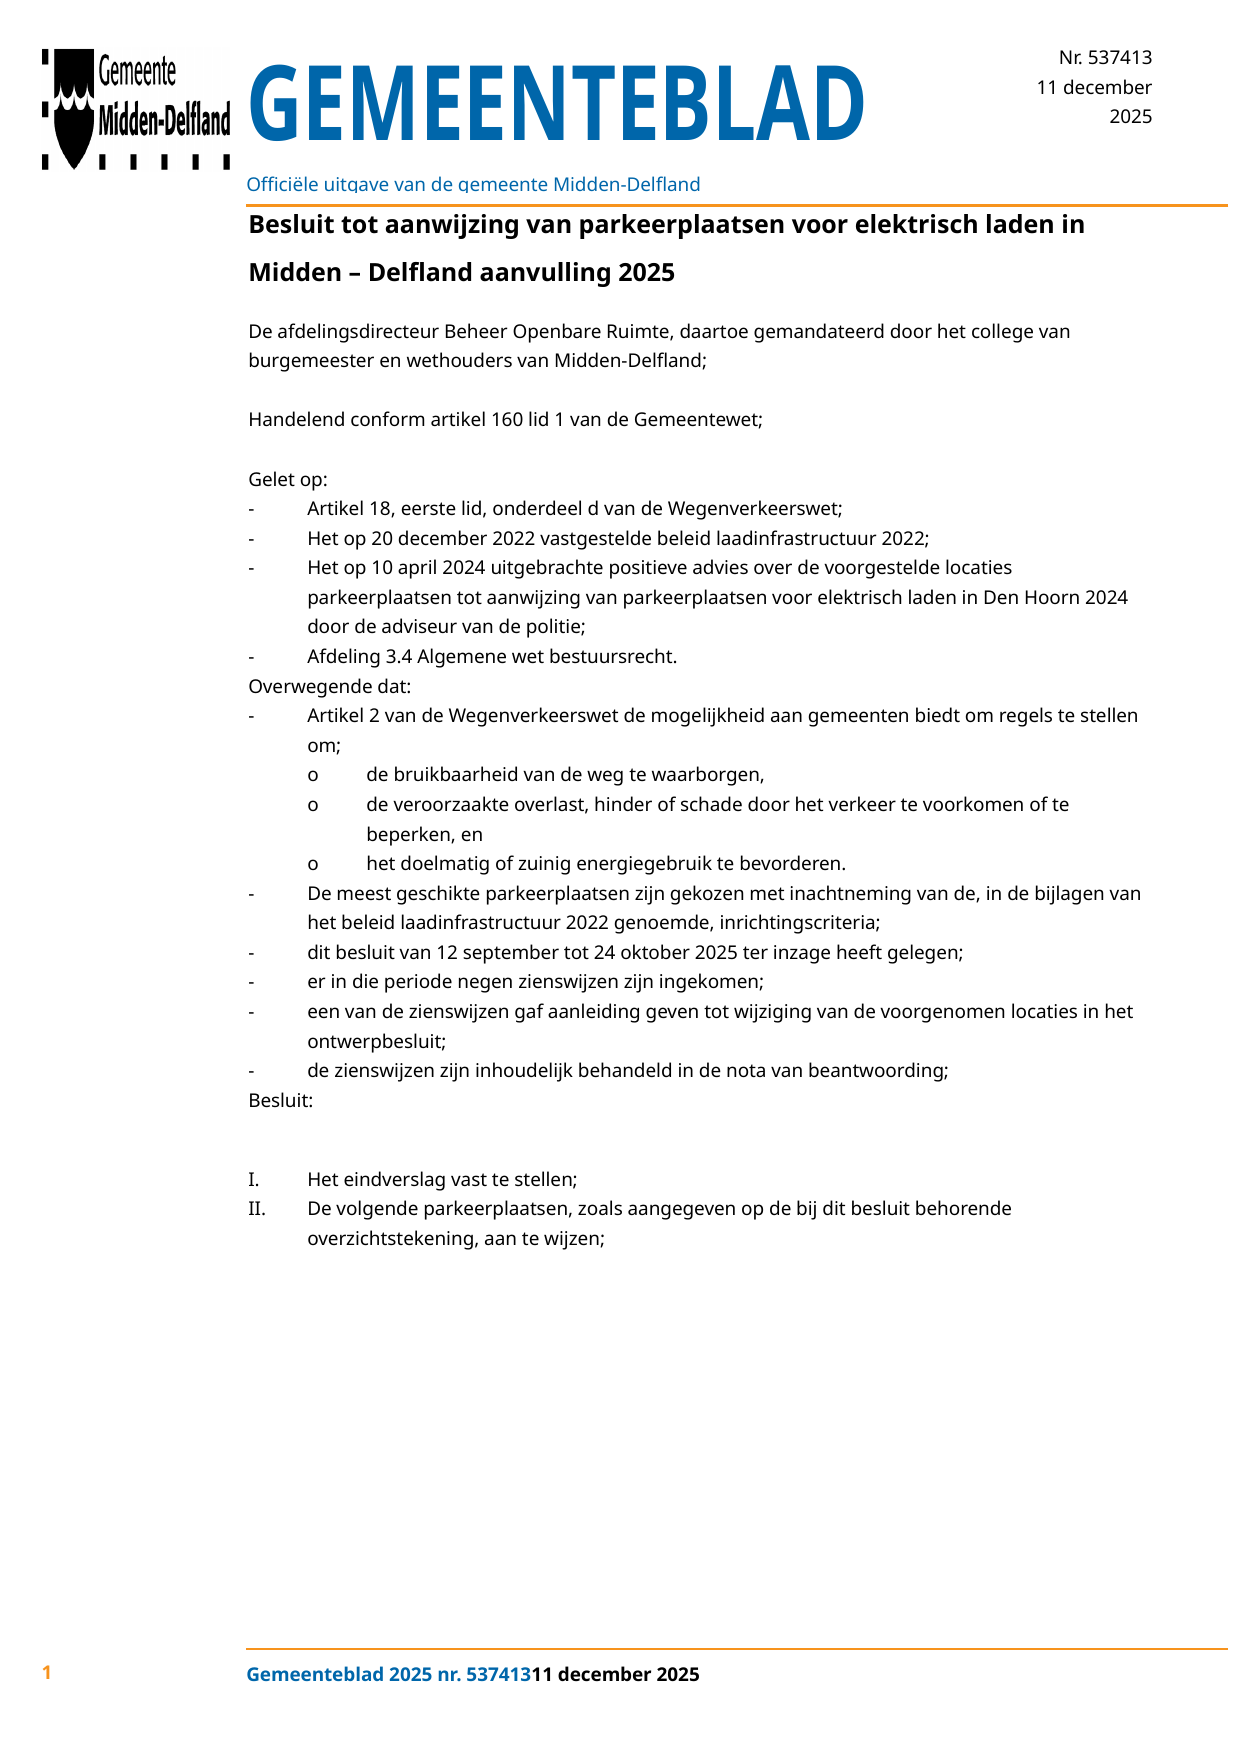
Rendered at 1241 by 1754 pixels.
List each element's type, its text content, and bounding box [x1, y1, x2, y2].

list dit besluit van 12 september tot 24 oktober 2025 ter inzage heeft gelegen; [248, 939, 1152, 965]
text Handelend conform artikel 160 lid 1 van de Gemeentewet; [248, 407, 1152, 432]
list De meest geschikte parkeerplaatsen zijn gekozen met inachtneming van de, in de bijlagen van het beleid laadinfrastructuur 2022 genoemde, inrichtingscriteria; [248, 880, 1152, 935]
list het doelmatig of zuinig energiegebruik te bevorderen. [307, 850, 1152, 876]
list een van de zienswijzen gaf aanleiding geven tot wijziging van de voorgenomen locaties in het ontwerpbesluit; [248, 998, 1152, 1054]
text Besluit: [248, 1087, 1152, 1113]
list Artikel 18, eerste lid, onderdeel d van de Wegenverkeerswet; [248, 495, 1152, 521]
picture [41, 47, 231, 172]
list Het op 20 december 2022 vastgestelde beleid laadinfrastructuur 2022; [248, 525, 1152, 551]
list De volgende parkeerplaatsen, zoals aangegeven op de bij dit besluit behorende overzichtstekening, aan te wijzen; [248, 1196, 1152, 1251]
list de veroorzaakte overlast, hinder of schade door het verkeer te voorkomen of te beperken, en [307, 791, 1152, 847]
list er in die periode negen zienswijzen zijn ingekomen; [248, 969, 1152, 994]
list Artikel 2 van de Wegenverkeerswet de mogelijkheid aan gemeenten biedt om regels te stellen om; [248, 702, 1152, 758]
list de zienswijzen zijn inhoudelijk behandeld in de nota van beantwoording; [248, 1057, 1152, 1083]
text Overwegende dat: [248, 673, 1152, 699]
list de bruikbaarheid van de weg te waarborgen, [307, 762, 1152, 787]
text Besluit tot aanwijzing van parkeerplaatsen voor elektrisch laden in Midden – Delfland aanvulling 2025 [248, 207, 1152, 288]
list Het op 10 april 2024 uitgebrachte positieve advies over de voorgestelde locaties parkeerplaatsen tot aanwijzing van parkeerplaatsen voor elektrisch laden in Den Hoorn 2024 door de adviseur van de politie; [248, 554, 1152, 639]
list Het eindverslag vast te stellen; [248, 1166, 1152, 1192]
text De afdelingsdirecteur Beheer Openbare Ruimte, daartoe gemandateerd door het college van burgemeester en wethouders van Midden-Delfland; [248, 318, 1152, 373]
text Gelet op: [248, 466, 1152, 492]
list Afdeling 3.4 Algemene wet bestuursrecht. [248, 643, 1152, 669]
